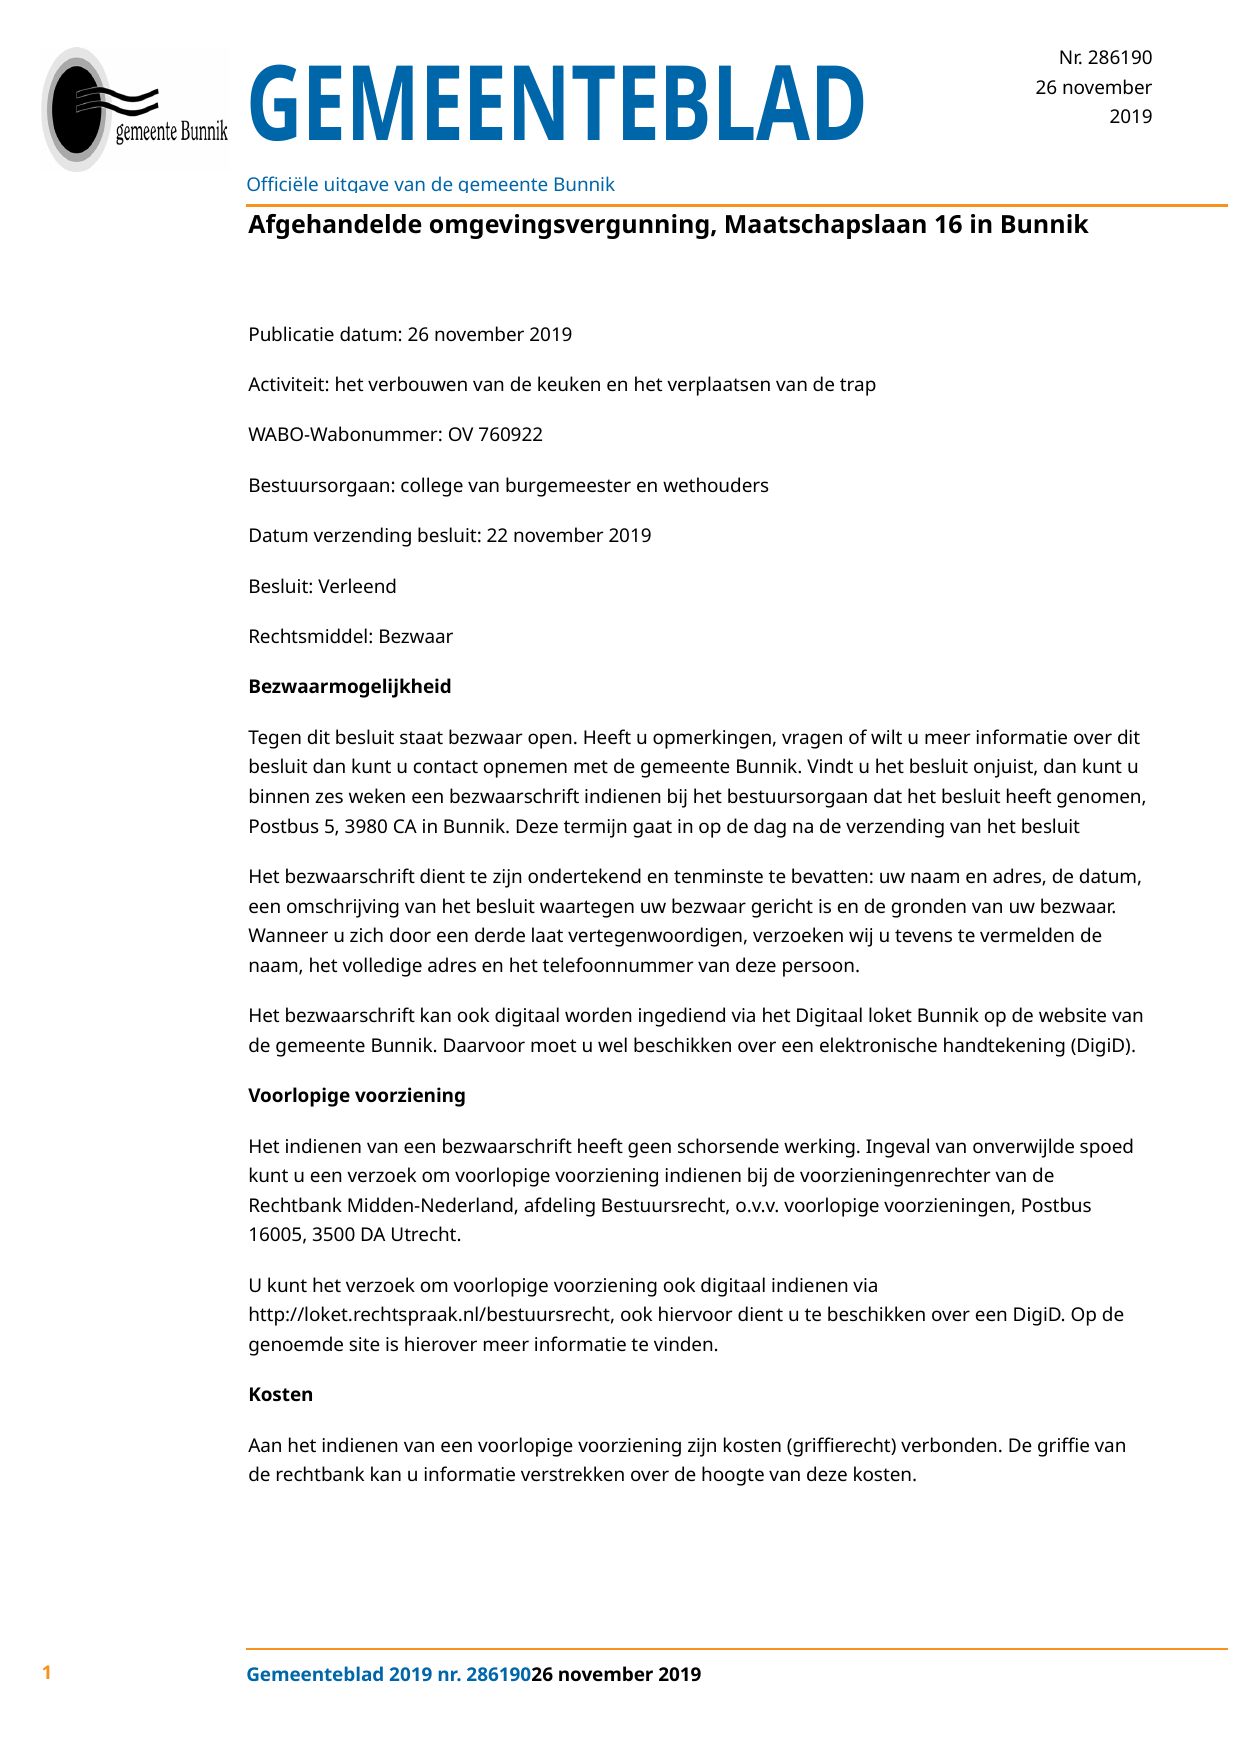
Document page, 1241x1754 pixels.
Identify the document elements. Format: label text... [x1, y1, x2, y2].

text Tegen dit besluit staat bezwaar open. Heeft u opmerkingen, vragen of wilt u meer informatie over dit besluit dan kunt u contact opnemen met de gemeente Bunnik. Vindt u het besluit onjuist, dan kunt u binnen zes weken een bezwaarschrift indienen bij het bestuursorgaan dat het besluit heeft genomen, Postbus 5, 3980 CA in Bunnik. Deze termijn gaat in op de dag na de verzending van het besluit [248, 724, 1152, 838]
text Bezwaarmogelijkheid [248, 674, 1152, 699]
text Besluit: Verleend [248, 573, 1152, 598]
text Rechtsmiddel: Bezwaar [248, 623, 1152, 649]
text Bestuursorgaan: college van burgemeester en wethouders [248, 472, 1152, 498]
text WABO-Wabonummer: OV 760922 [248, 422, 1152, 447]
text Voorlopige voorziening [248, 1082, 1152, 1108]
text Datum verzending besluit: 22 november 2019 [248, 522, 1152, 548]
text Afgehandelde omgevingsvergunning, Maatschapslaan 16 in Bunnik [248, 207, 1152, 241]
text Activiteit: het verbouwen van de keuken en het verplaatsen van de trap [248, 371, 1152, 397]
text Het bezwaarschrift dient te zijn ondertekend en tenminste te bevatten: uw naam en adres, de datum, een omschrijving van het besluit waartegen uw bezwaar gericht is en de gronden van uw bezwaar. Wanneer u zich door een derde laat vertegenwoordigen, verzoeken wij u tevens te vermelden de naam, het volledige adres en het telefoonnummer van deze persoon. [248, 863, 1152, 978]
picture [41, 47, 231, 172]
text Publicatie datum: 26 november 2019 [248, 321, 1152, 346]
text Aan het indienen van een voorlopige voorziening zijn kosten (griffierecht) verbonden. De griffie van de rechtbank kan u informatie verstrekken over de hoogte van deze kosten. [248, 1432, 1152, 1487]
text Het indienen van een bezwaarschrift heeft geen schorsende werking. Ingeval van onverwijlde spoed kunt u een verzoek om voorlopige voorziening indienen bij de voorzieningenrechter van de Rechtbank Midden-Nederland, afdeling Bestuursrecht, o.v.v. voorlopige voorzieningen, Postbus 16005, 3500 DA Utrecht. [248, 1133, 1152, 1247]
text Het bezwaarschrift kan ook digitaal worden ingediend via het Digitaal loket Bunnik op de website van de gemeente Bunnik. Daarvoor moet u wel beschikken over een elektronische handtekening (DigiD). [248, 1002, 1152, 1058]
text U kunt het verzoek om voorlopige voorziening ook digitaal indienen via http://loket.rechtspraak.nl/bestuursrecht, ook hiervoor dient u te beschikken over een DigiD. Op de genoemde site is hierover meer informatie te vinden. [248, 1272, 1152, 1357]
text Kosten [248, 1382, 1152, 1407]
